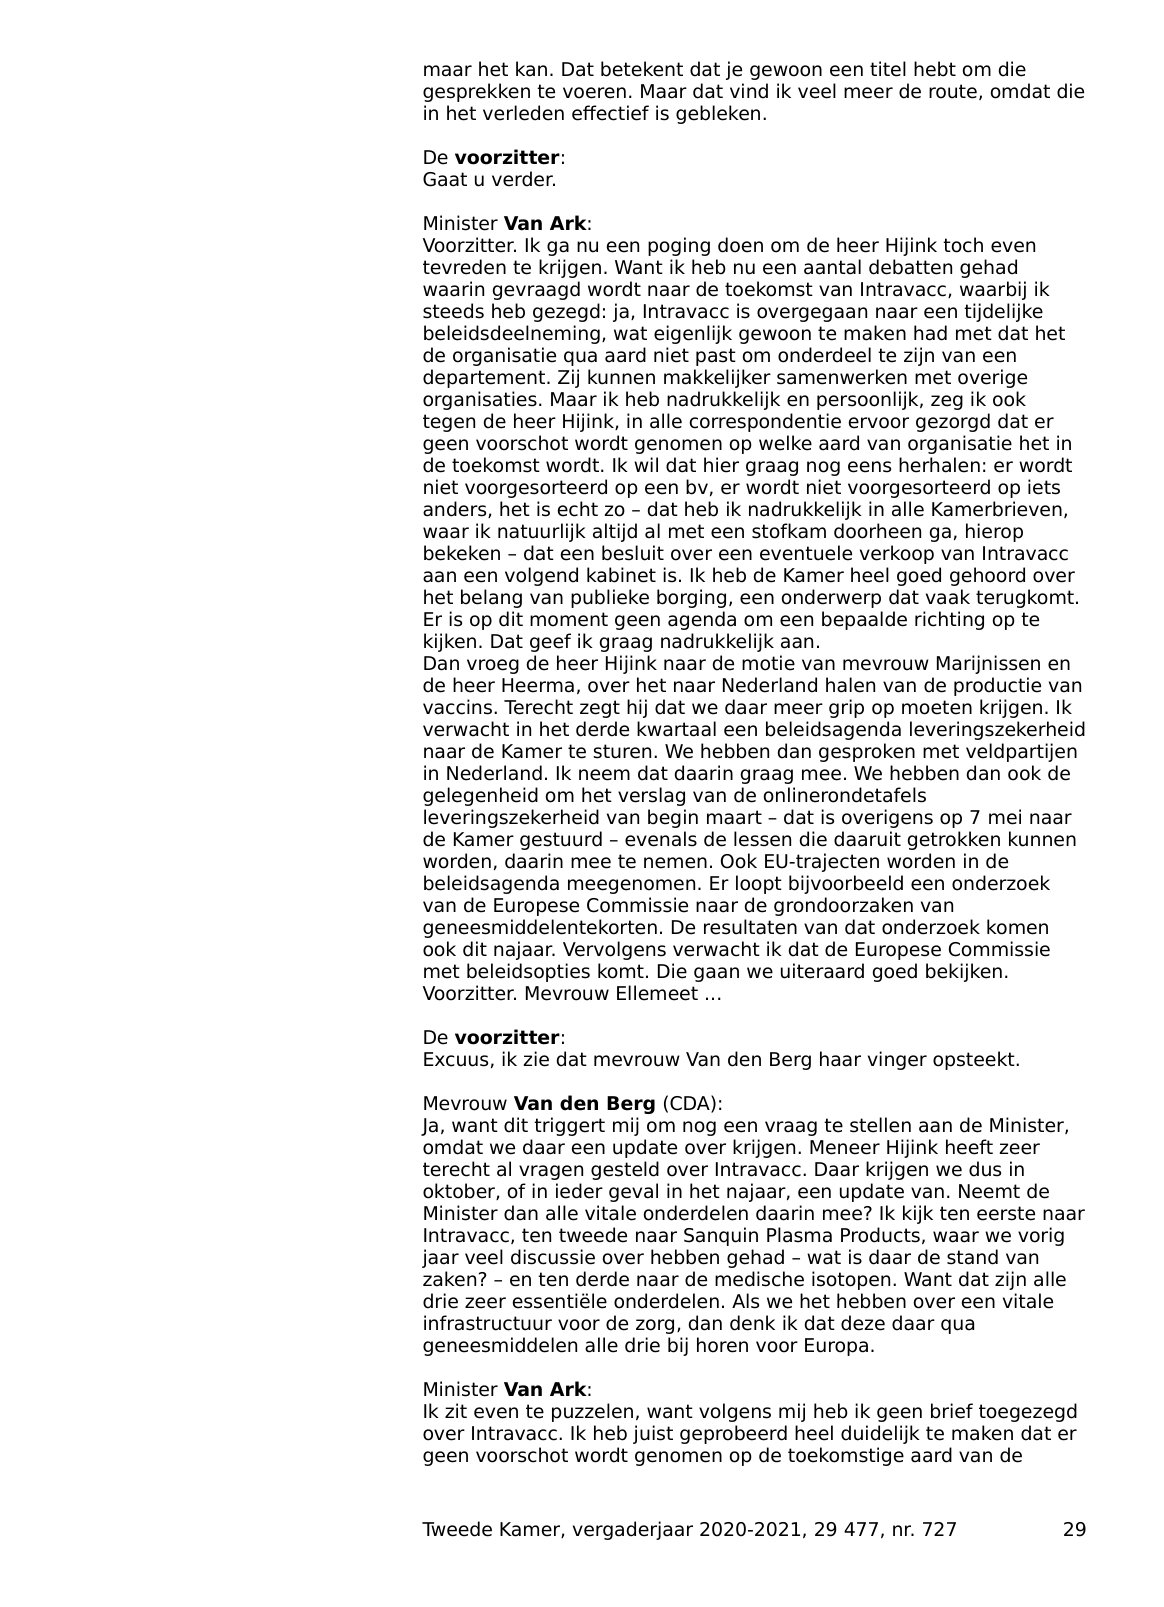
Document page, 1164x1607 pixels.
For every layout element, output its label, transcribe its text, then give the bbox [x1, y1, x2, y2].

text Voorzitter. Ik ga nu een poging doen om de heer Hijink toch even tevreden te krijgen. Want ik heb nu een aantal debatten gehad waarin gevraagd wordt naar de toekomst van Intravacc, waarbij ik steeds heb gezegd: ja, Intravacc is overgegaan naar een tijdelijke beleidsdeelneming, wat eigenlijk gewoon te maken had met dat het de organisatie qua aard niet past om onderdeel te zijn van een departement. Zij kunnen makkelijker samenwerken met overige organisaties. Maar ik heb nadrukkelijk en persoonlijk, zeg ik ook tegen de heer Hijink, in alle correspondentie ervoor gezorgd dat er geen voorschot wordt genomen op welke aard van organisatie het in de toekomst wordt. Ik wil dat hier graag nog eens herhalen: er wordt niet voorgesorteerd op een bv, er wordt niet voorgesorteerd op iets anders, het is echt zo – dat heb ik nadrukkelijk in alle Kamerbrieven, waar ik natuurlijk altijd al met een stofkam doorheen ga, hierop bekeken – dat een besluit over een eventuele verkoop van Intravacc aan een volgend kabinet is. Ik heb de Kamer heel goed gehoord over het belang van publieke borging, een onderwerp dat vaak terugkomt. Er is op dit moment geen agenda om een bepaalde richting op te kijken. Dat geef ik graag nadrukkelijk aan. [422, 235, 1087, 653]
text Excuus, ik zie dat mevrouw Van den Berg haar vinger opsteekt. [422, 1049, 1087, 1071]
text Mevrouw Van den Berg (CDA): [422, 1093, 1087, 1115]
text maar het kan. Dat betekent dat je gewoon een titel hebt om die gesprekken te voeren. Maar dat vind ik veel meer de route, omdat die in het verleden effectief is gebleken. [422, 59, 1087, 125]
text Ja, want dit triggert mij om nog een vraag te stellen aan de Minister, omdat we daar een update over krijgen. Meneer Hijink heeft zeer terecht al vragen gesteld over Intravacc. Daar krijgen we dus in oktober, of in ieder geval in het najaar, een update van. Neemt de Minister dan alle vitale onderdelen daarin mee? Ik kijk ten eerste naar Intravacc, ten tweede naar Sanquin Plasma Products, waar we vorig jaar veel discussie over hebben gehad – wat is daar de stand van zaken? – en ten derde naar de medische isotopen. Want dat zijn alle drie zeer essentiële onderdelen. Als we het hebben over een vitale infrastructuur voor de zorg, dan denk ik dat deze daar qua geneesmiddelen alle drie bij horen voor Europa. [422, 1115, 1087, 1357]
text De voorzitter: [422, 1027, 1087, 1049]
text Voorzitter. Mevrouw Ellemeet ... [422, 983, 1087, 1004]
text Minister Van Ark: [422, 1379, 1087, 1401]
text De voorzitter: [422, 147, 1087, 169]
text Gaat u verder. [422, 169, 1087, 191]
text Ik zit even te puzzelen, want volgens mij heb ik geen brief toegezegd over Intravacc. Ik heb juist geprobeerd heel duidelijk te maken dat er geen voorschot wordt genomen op de toekomstige aard van de [422, 1401, 1087, 1467]
text Dan vroeg de heer Hijink naar de motie van mevrouw Marijnissen en de heer Heerma, over het naar Nederland halen van de productie van vaccins. Terecht zegt hij dat we daar meer grip op moeten krijgen. Ik verwacht in het derde kwartaal een beleidsagenda leveringszekerheid naar de Kamer te sturen. We hebben dan gesproken met veldpartijen in Nederland. Ik neem dat daarin graag mee. We hebben dan ook de gelegenheid om het verslag van de onlinerondetafels leveringszekerheid van begin maart – dat is overigens op 7 mei naar de Kamer gestuurd – evenals de lessen die daaruit getrokken kunnen worden, daarin mee te nemen. Ook EU-trajecten worden in de beleidsagenda meegenomen. Er loopt bijvoorbeeld een onderzoek van de Europese Commissie naar de grondoorzaken van geneesmiddelentekorten. De resultaten van dat onderzoek komen ook dit najaar. Vervolgens verwacht ik dat de Europese Commissie met beleidsopties komt. Die gaan we uiteraard goed bekijken. [422, 653, 1087, 983]
text Minister Van Ark: [422, 213, 1087, 235]
